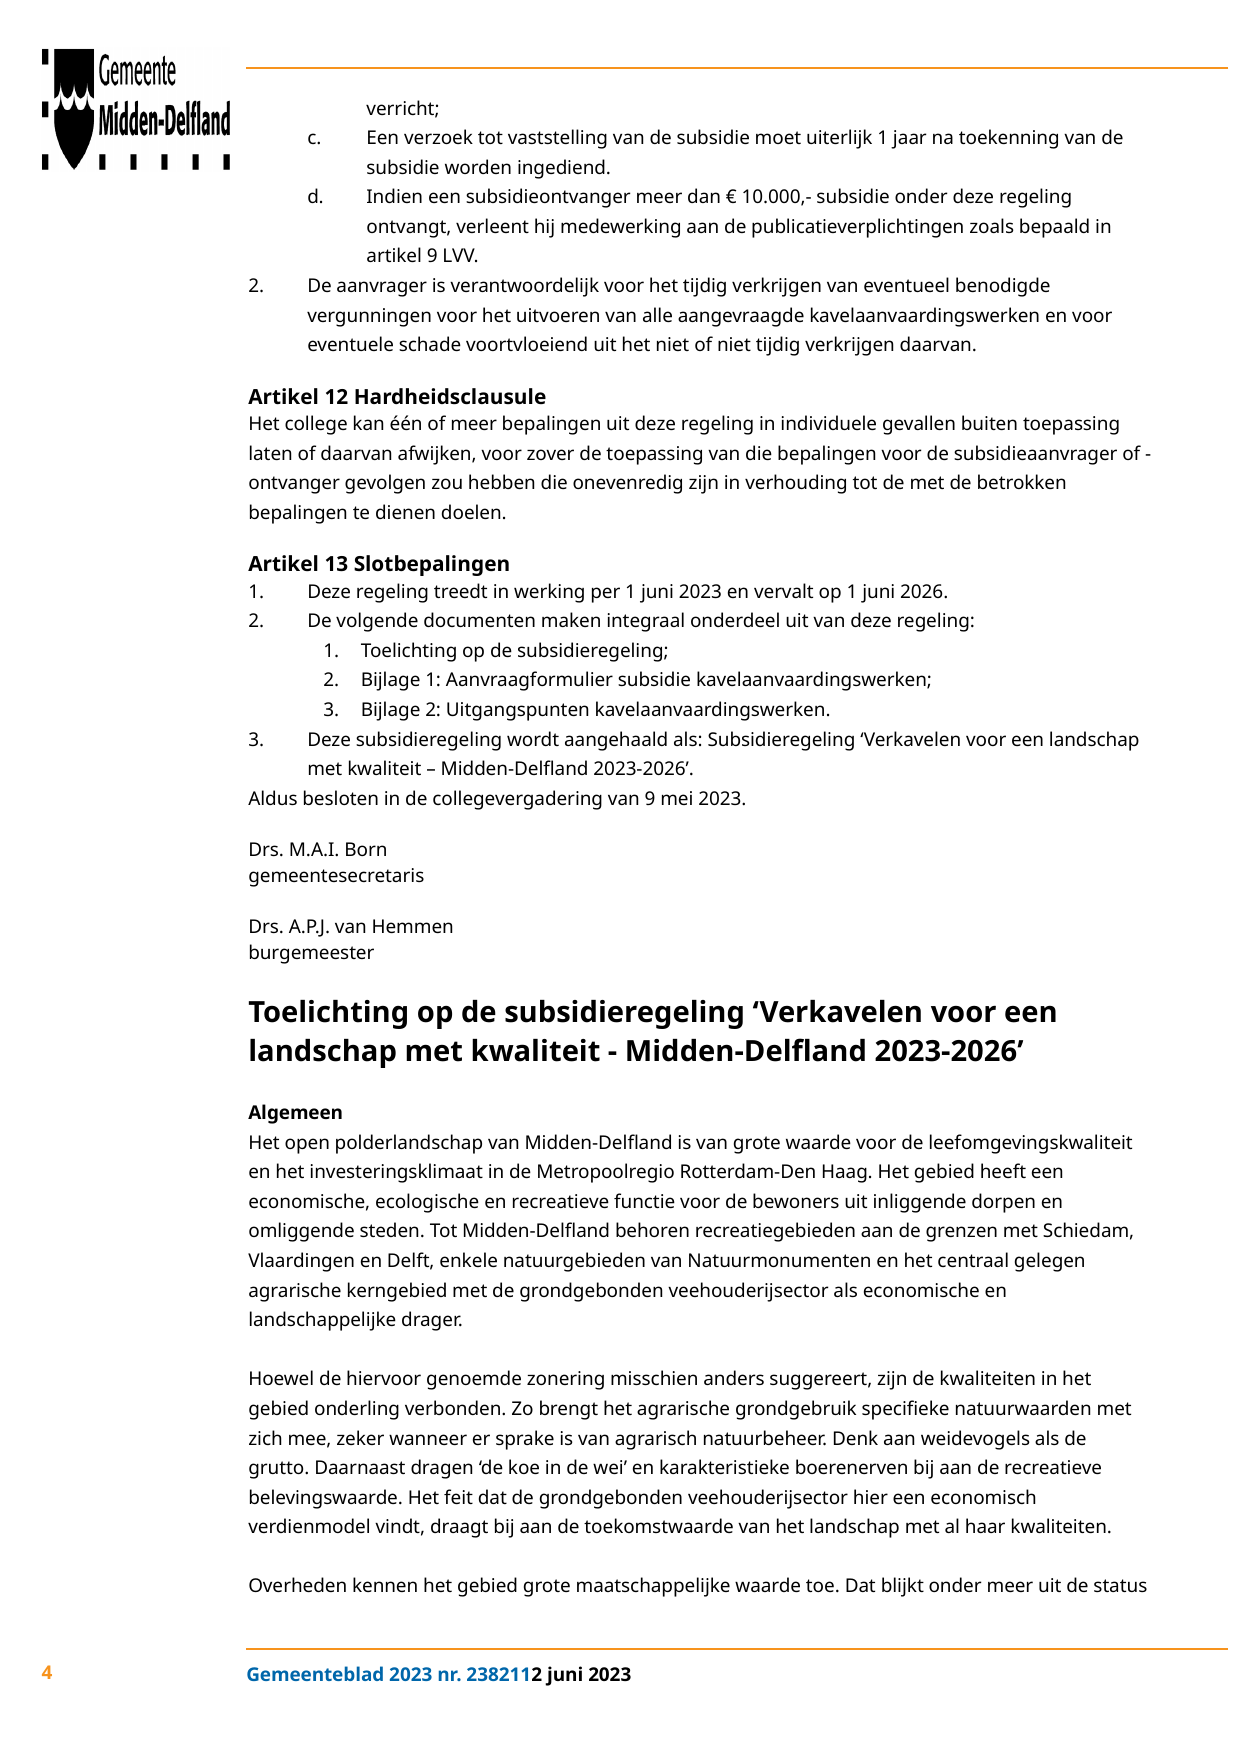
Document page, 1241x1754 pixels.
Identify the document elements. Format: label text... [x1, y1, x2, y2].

picture [41, 47, 231, 172]
list Bijlage 2: Uitgangspunten kavelaanvaardingswerken. [323, 696, 1152, 722]
text Artikel 13 Slotbepalingen [248, 549, 1152, 578]
text Artikel 12 Hardheidsclausule [248, 382, 1152, 410]
text Aldus besloten in de collegevergadering van 9 mei 2023. [248, 785, 1152, 811]
text Algemeen [248, 1099, 1152, 1125]
text Het college kan één of meer bepalingen uit deze regeling in individuele gevallen buiten toepassing laten of daarvan afwijken, voor zover de toepassing van die bepalingen voor de subsidieaanvrager of -ontvanger gevolgen zou hebben die onevenredig zijn in verhouding tot de met de betrokken bepalingen te dienen doelen. [248, 410, 1152, 525]
text Toelichting op de subsidieregeling ‘Verkavelen voor een landschap met kwaliteit - Midden-Delfland 2023-2026’ [248, 991, 1152, 1070]
text gemeentesecretaris [248, 862, 1152, 888]
text Drs. A.P.J. van Hemmen [248, 914, 1152, 939]
list Toelichting op de subsidieregeling; [323, 637, 1152, 663]
list Indien een subsidieontvanger meer dan € 10.000,- subsidie onder deze regeling ontvangt, verleent hij medewerking aan de publicatieverplichtingen zoals bepaald in artikel 9 LVV. [307, 183, 1152, 268]
list Een verzoek tot vaststelling van de subsidie moet uiterlijk 1 jaar na toekenning van de subsidie worden ingediend. [307, 124, 1152, 180]
text burgemeester [248, 939, 1152, 965]
text Overheden kennen het gebied grote maatschappelijke waarde toe. Dat blijkt onder meer uit de status [248, 1573, 1152, 1598]
text Het open polderlandschap van Midden-Delfland is van grote waarde voor de leefomgevingskwaliteit en het investeringsklimaat in de Metropoolregio Rotterdam-Den Haag. Het gebied heeft een economische, ecologische en recreatieve functie voor de bewoners uit inliggende dorpen en omliggende steden. Tot Midden-Delfland behoren recreatiegebieden aan de grenzen met Schiedam, Vlaardingen en Delft, enkele natuurgebieden van Natuurmonumenten en het centraal gelegen agrarische kerngebied met de grondgebonden veehouderijsector als economische en landschappelijke drager. [248, 1129, 1152, 1332]
list Bijlage 1: Aanvraagformulier subsidie kavelaanvaardingswerken; [323, 667, 1152, 692]
text Drs. M.A.I. Born [248, 836, 1152, 862]
list De aanvrager is verantwoordelijk voor het tijdig verkrijgen van eventueel benodigde vergunningen voor het uitvoeren van alle aangevraagde kavelaanvaardingswerken en voor eventuele schade voortvloeiend uit het niet of niet tijdig verkrijgen daarvan. [248, 272, 1152, 357]
list De volgende documenten maken integraal onderdeel uit van deze regeling: [248, 607, 1152, 633]
list verricht; [307, 95, 1152, 121]
list Deze regeling treedt in werking per 1 juni 2023 en vervalt op 1 juni 2026. [248, 578, 1152, 604]
list Deze subsidieregeling wordt aangehaald als: Subsidieregeling ‘Verkavelen voor een landschap met kwaliteit – Midden-Delfland 2023-2026’. [248, 726, 1152, 781]
text Hoewel de hiervoor genoemde zonering misschien anders suggereert, zijn de kwaliteiten in het gebied onderling verbonden. Zo brengt het agrarische grondgebruik specifieke natuurwaarden met zich mee, zeker wanneer er sprake is van agrarisch natuurbeheer. Denk aan weidevogels als de grutto. Daarnaast dragen ‘de koe in de wei’ en karakteristieke boerenerven bij aan de recreatieve belevingswaarde. Het feit dat de grondgebonden veehouderijsector hier een economisch verdienmodel vindt, draagt bij aan de toekomstwaarde van het landschap met al haar kwaliteiten. [248, 1366, 1152, 1539]
